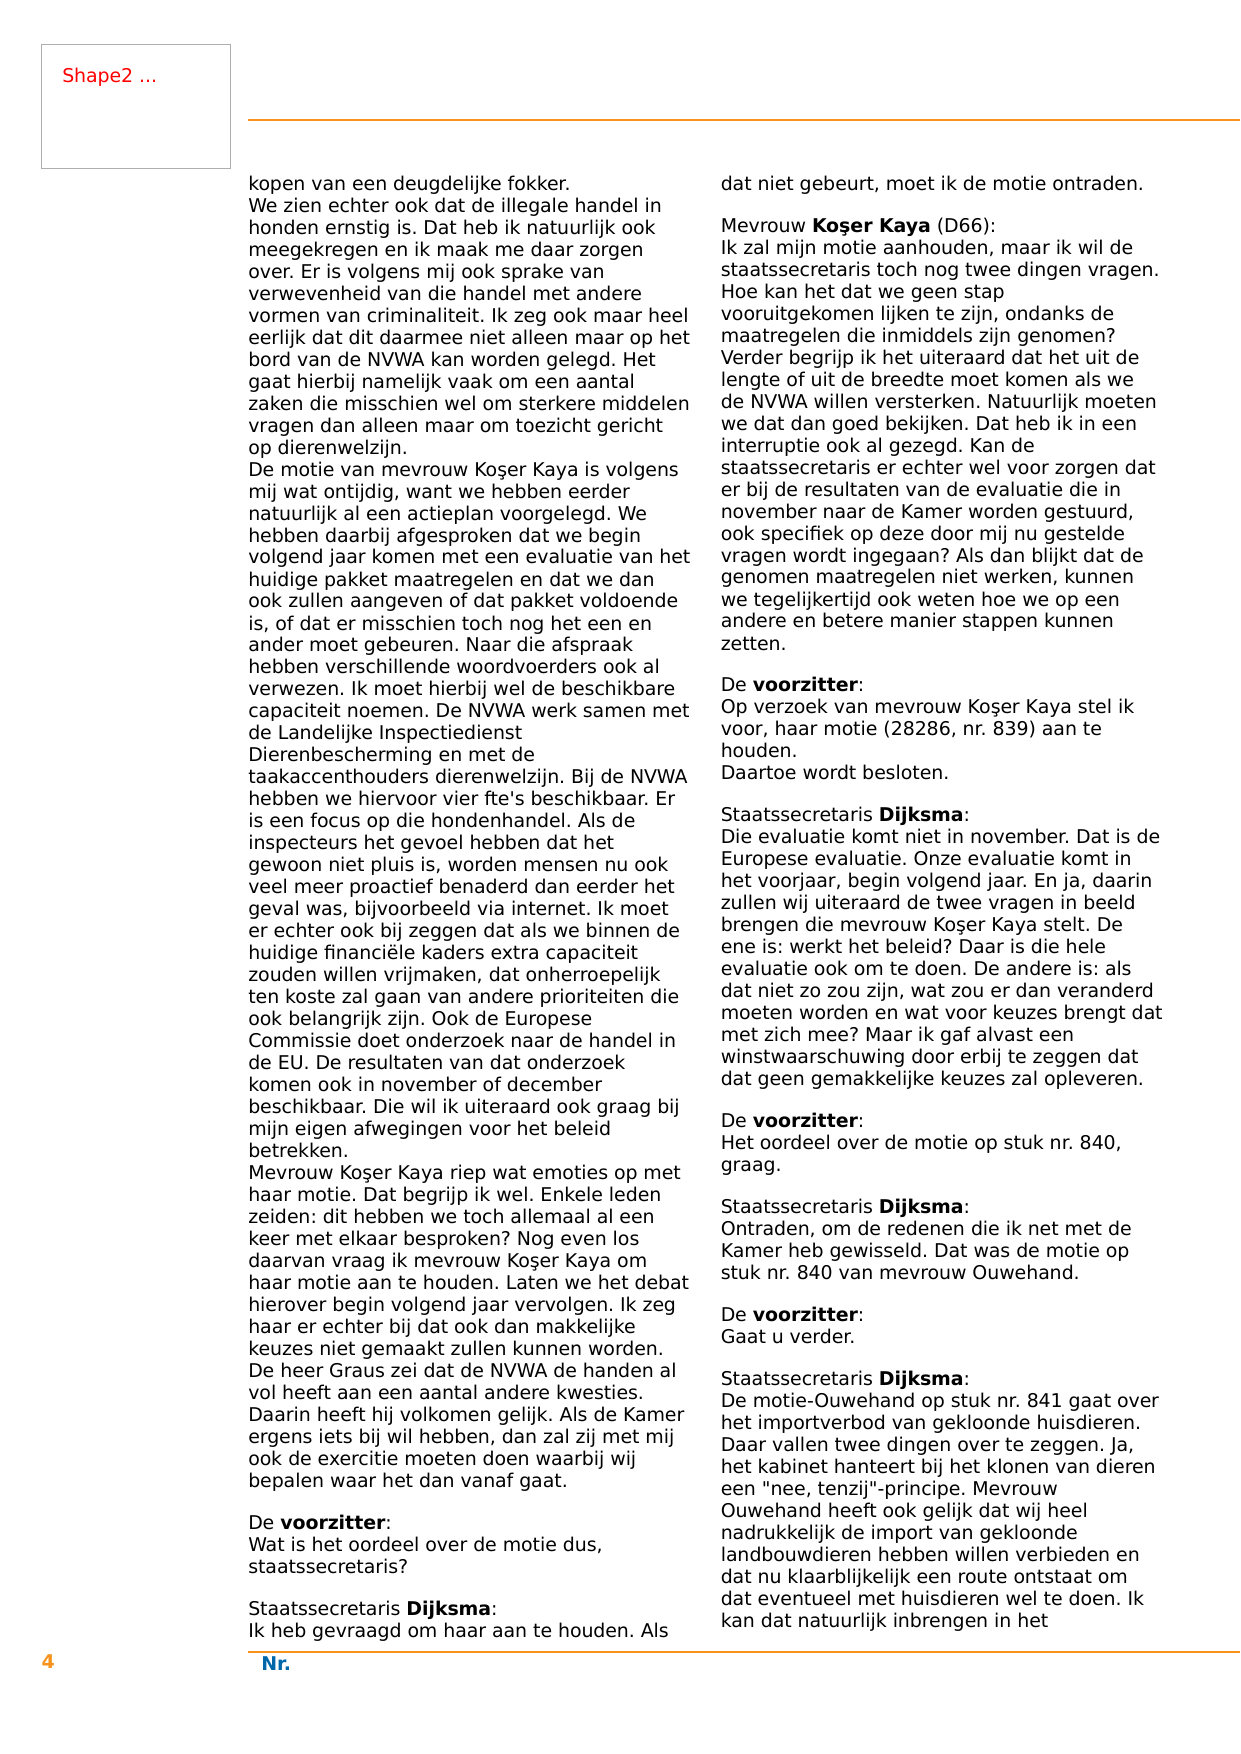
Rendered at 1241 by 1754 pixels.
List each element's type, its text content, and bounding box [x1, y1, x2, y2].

text De voorzitter: [721, 674, 1163, 696]
text Ontraden, om de redenen die ik net met de Kamer heb gewisseld. Dat was de motie op stuk nr. 840 van mevrouw Ouwehand. [721, 1218, 1163, 1284]
text De voorzitter: [248, 1512, 691, 1533]
text De motie-Ouwehand op stuk nr. 841 gaat over het importverbod van gekloonde huisdieren. Daar vallen twee dingen over te zeggen. Ja, het kabinet hanteert bij het klonen van dieren een "nee, tenzij"-principe. Mevrouw Ouwehand heeft ook gelijk dat wij heel nadrukkelijk de import van gekloonde landbouwdieren hebben willen verbieden en dat nu klaarblijkelijk een route ontstaat om dat eventueel met huisdieren wel te doen. Ik kan dat natuurlijk inbrengen in het [721, 1390, 1163, 1632]
text Het oordeel over de motie op stuk nr. 840, graag. [721, 1132, 1163, 1176]
text Mevrouw Koşer Kaya (D66): [721, 215, 1163, 237]
text Ik heb gevraagd om haar aan te houden. Als [248, 1619, 691, 1641]
text We zien echter ook dat de illegale handel in honden ernstig is. Dat heb ik natuurlijk ook meegekregen en ik maak me daar zorgen over. Er is volgens mij ook sprake van verwevenheid van die handel met andere vormen van criminaliteit. Ik zeg ook maar heel eerlijk dat dit daarmee niet alleen maar op het bord van de NVWA kan worden gelegd. Het gaat hierbij namelijk vaak om een aantal zaken die misschien wel om sterkere middelen vragen dan alleen maar om toezicht gericht op dierenwelzijn. [248, 195, 691, 458]
text De voorzitter: [721, 1304, 1163, 1326]
text De voorzitter: [721, 1110, 1163, 1132]
text Staatssecretaris Dijksma: [721, 1368, 1163, 1390]
text Staatssecretaris Dijksma: [721, 804, 1163, 826]
text kopen van een deugdelijke fokker. [248, 173, 691, 195]
text Op verzoek van mevrouw Koşer Kaya stel ik voor, haar motie (28286, nr. 839) aan te houden. [721, 696, 1163, 762]
text De motie van mevrouw Koşer Kaya is volgens mij wat ontijdig, want we hebben eerder natuurlijk al een actieplan voorgelegd. We hebben daarbij afgesproken dat we begin volgend jaar komen met een evaluatie van het huidige pakket maatregelen en dat we dan ook zullen aangeven of dat pakket voldoende is, of dat er misschien toch nog het een en ander moet gebeuren. Naar die afspraak hebben verschillende woordvoerders ook al verwezen. Ik moet hierbij wel de beschikbare capaciteit noemen. De NVWA werk samen met de Landelijke Inspectiedienst Dierenbescherming en met de taakaccenthouders dierenwelzijn. Bij de NVWA hebben we hiervoor vier fte's beschikbaar. Er is een focus op die hondenhandel. Als de inspecteurs het gevoel hebben dat het gewoon niet pluis is, worden mensen nu ook veel meer proactief benaderd dan eerder het geval was, bijvoorbeeld via internet. Ik moet er echter ook bij zeggen dat als we binnen de huidige financiële kaders extra capaciteit zouden willen vrijmaken, dat onherroepelijk ten koste zal gaan van andere prioriteiten die ook belangrijk zijn. Ook de Europese Commissie doet onderzoek naar de handel in de EU. De resultaten van dat onderzoek komen ook in november of december beschikbaar. Die wil ik uiteraard ook graag bij mijn eigen afwegingen voor het beleid betrekken. [248, 458, 691, 1162]
text Daartoe wordt besloten. [721, 762, 1163, 784]
text Wat is het oordeel over de motie dus, staatssecretaris? [248, 1533, 691, 1577]
text Staatssecretaris Dijksma: [721, 1196, 1163, 1218]
text Ik zal mijn motie aanhouden, maar ik wil de staatssecretaris toch nog twee dingen vragen. Hoe kan het dat we geen stap vooruitgekomen lijken te zijn, ondanks de maatregelen die inmiddels zijn genomen? Verder begrijp ik het uiteraard dat het uit de lengte of uit de breedte moet komen als we de NVWA willen versterken. Natuurlijk moeten we dat dan goed bekijken. Dat heb ik in een interruptie ook al gezegd. Kan de staatssecretaris er echter wel voor zorgen dat er bij de resultaten van de evaluatie die in november naar de Kamer worden gestuurd, ook specifiek op deze door mij nu gestelde vragen wordt ingegaan? Als dan blijkt dat de genomen maatregelen niet werken, kunnen we tegelijkertijd ook weten hoe we op een andere en betere manier stappen kunnen zetten. [721, 237, 1163, 654]
text Mevrouw Koşer Kaya riep wat emoties op met haar motie. Dat begrijp ik wel. Enkele leden zeiden: dit hebben we toch allemaal al een keer met elkaar besproken? Nog even los daarvan vraag ik mevrouw Koşer Kaya om haar motie aan te houden. Laten we het debat hierover begin volgend jaar vervolgen. Ik zeg haar er echter bij dat ook dan makkelijke keuzes niet gemaakt zullen kunnen worden. De heer Graus zei dat de NVWA de handen al vol heeft aan een aantal andere kwesties. Daarin heeft hij volkomen gelijk. Als de Kamer ergens iets bij wil hebben, dan zal zij met mij ook de exercitie moeten doen waarbij wij bepalen waar het dan vanaf gaat. [248, 1162, 691, 1492]
text Die evaluatie komt niet in november. Dat is de Europese evaluatie. Onze evaluatie komt in het voorjaar, begin volgend jaar. En ja, daarin zullen wij uiteraard de twee vragen in beeld brengen die mevrouw Koşer Kaya stelt. De ene is: werkt het beleid? Daar is die hele evaluatie ook om te doen. De andere is: als dat niet zo zou zijn, wat zou er dan veranderd moeten worden en wat voor keuzes brengt dat met zich mee? Maar ik gaf alvast een winstwaarschuwing door erbij te zeggen dat dat geen gemakkelijke keuzes zal opleveren. [721, 826, 1163, 1090]
text Gaat u verder. [721, 1326, 1163, 1348]
text Staatssecretaris Dijksma: [248, 1597, 691, 1619]
text dat niet gebeurt, moet ik de motie ontraden. [721, 173, 1163, 195]
